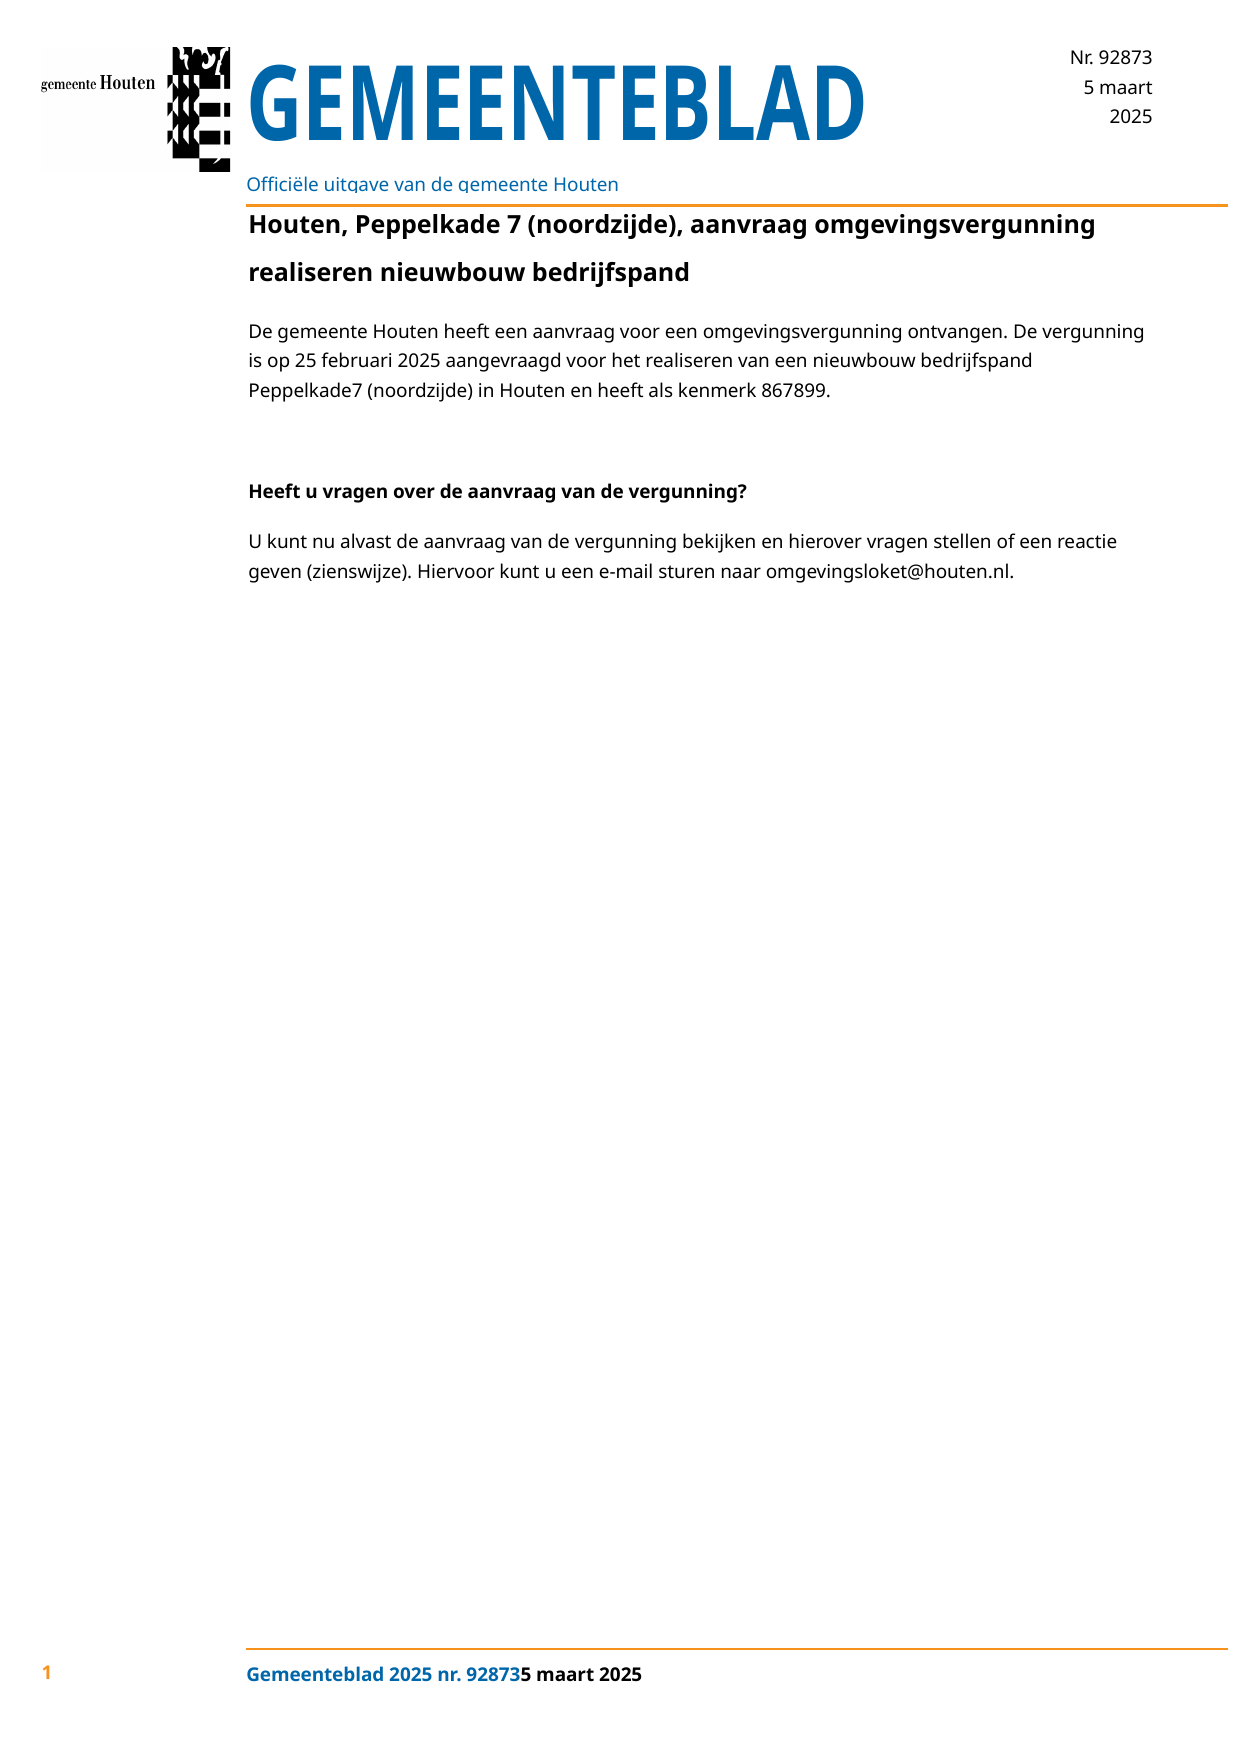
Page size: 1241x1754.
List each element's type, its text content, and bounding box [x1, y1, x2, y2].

text De gemeente Houten heeft een aanvraag voor een omgevingsvergunning ontvangen. De vergunning is op 25 februari 2025 aangevraagd voor het realiseren van een nieuwbouw bedrijfspand Peppelkade7 (noordzijde) in Houten en heeft als kenmerk 867899. [248, 318, 1152, 403]
picture [41, 47, 231, 172]
text Houten, Peppelkade 7 (noordzijde), aanvraag omgevingsvergunning realiseren nieuwbouw bedrijfspand [248, 207, 1152, 288]
text U kunt nu alvast de aanvraag van de vergunning bekijken en hierover vragen stellen of een reactie geven (zienswijze). Hiervoor kunt u een e-mail sturen naar omgevingsloket@houten.nl. [248, 528, 1152, 584]
text Heeft u vragen over de aanvraag van de vergunning? [248, 478, 1152, 504]
